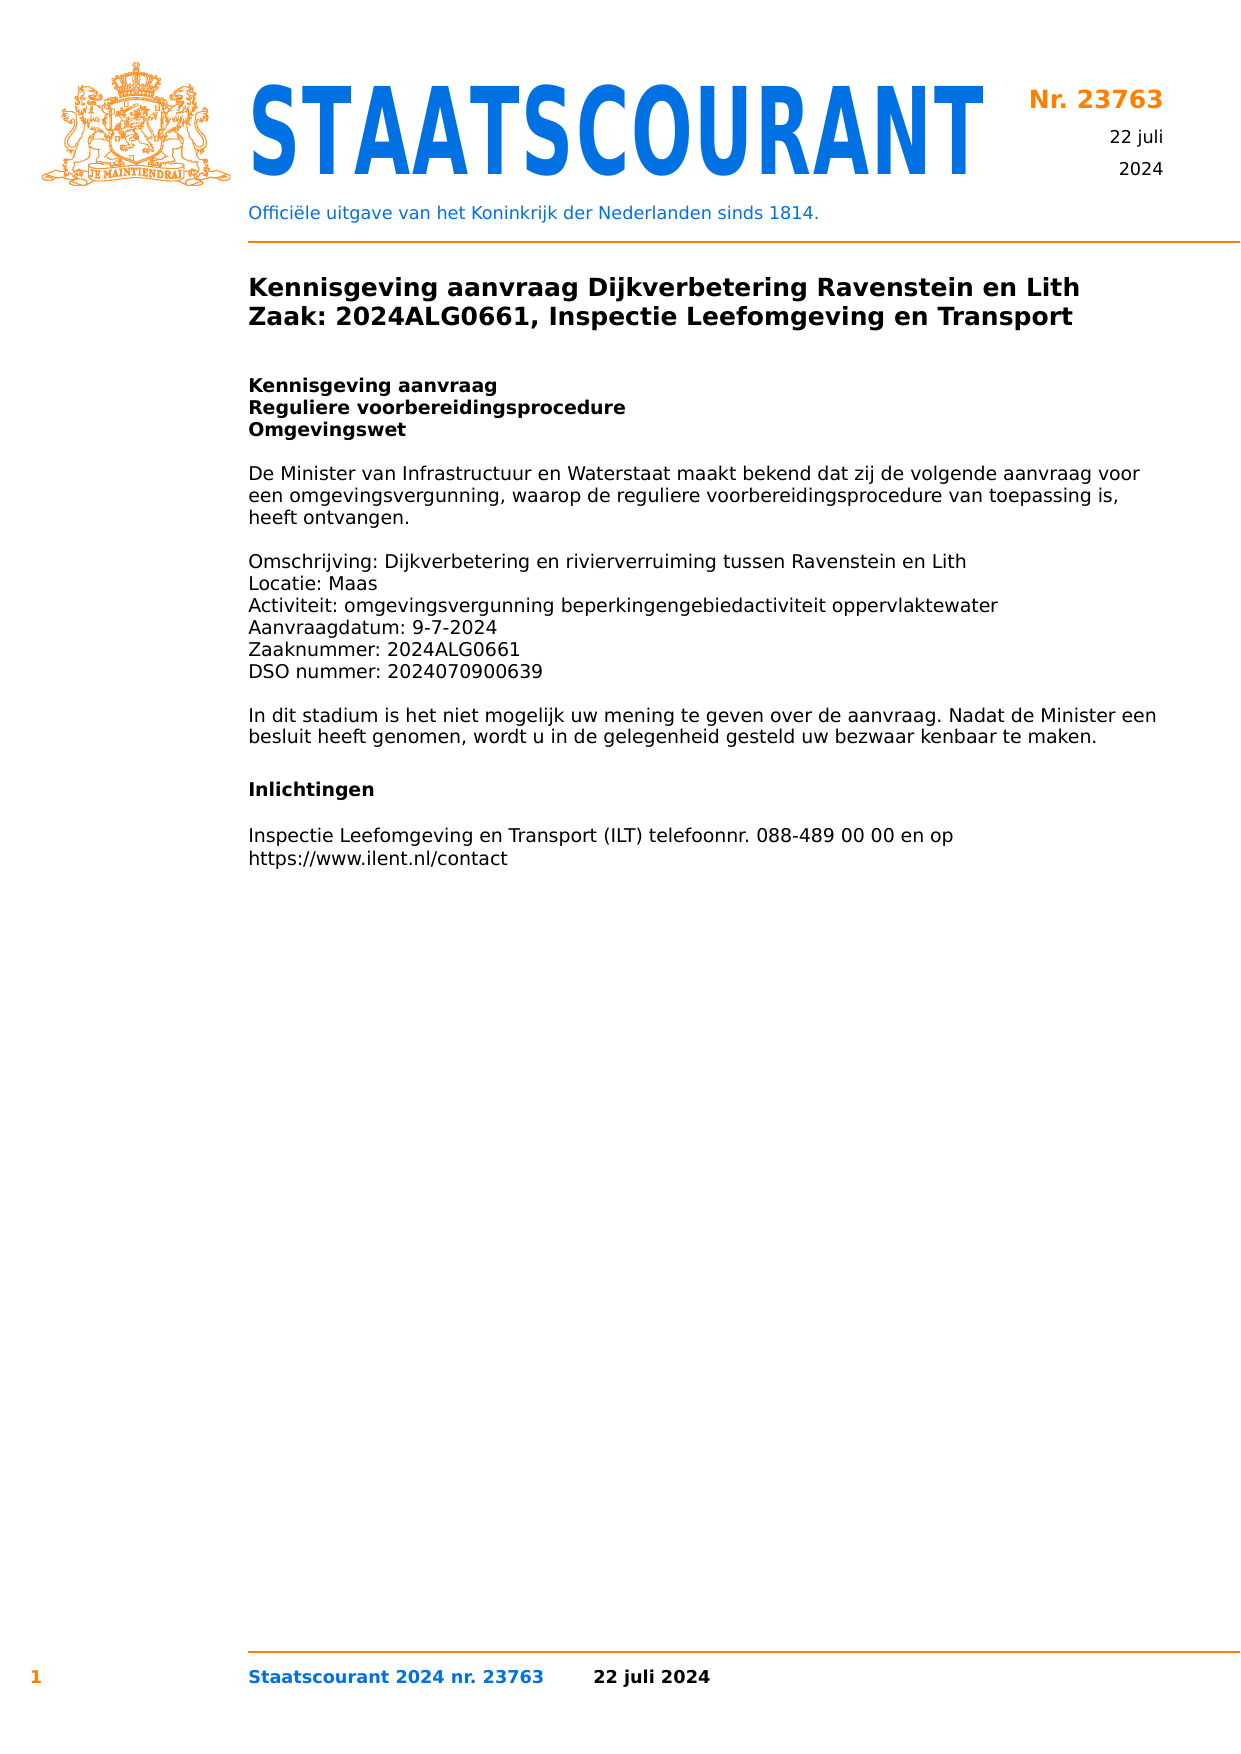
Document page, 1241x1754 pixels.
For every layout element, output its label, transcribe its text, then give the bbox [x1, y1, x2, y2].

subtitle Kennisgeving aanvraag Dijkverbetering Ravenstein en Lith Zaak: 2024ALG0661, Inspectie Leefomgeving en Transport [248, 273, 1163, 331]
table_header [25, 62, 248, 241]
text DSO nummer: 2024070900639 [248, 661, 1163, 683]
table_header STAATSCOURANT [248, 62, 998, 203]
text In dit stadium is het niet mogelijk uw mening te geven over de aanvraag. Nadat de Minister een besluit heeft genomen, wordt u in de gelegenheid gesteld uw bezwaar kenbaar te maken. [248, 704, 1163, 748]
text Omschrijving: Dijkverbetering en rivierverruiming tussen Ravenstein en Lith [248, 551, 1163, 573]
subtitle Inlichtingen [248, 778, 1163, 800]
table_header Nr. 23763 [998, 62, 1240, 121]
table_cell 22 juli [998, 121, 1240, 153]
text Reguliere voorbereidingsprocedure [248, 397, 1163, 419]
text Inspectie Leefomgeving en Transport (ILT) telefoonnr. 088-489 00 00 en op https://www.ilent.nl/contact [248, 825, 1163, 869]
text Omgevingswet [248, 419, 1163, 441]
table_cell 2024 [998, 153, 1240, 203]
text Kennisgeving aanvraag [248, 375, 1163, 397]
text Activiteit: omgevingsvergunning beperkingengebiedactiviteit oppervlaktewater [248, 595, 1163, 617]
text Aanvraagdatum: 9-7-2024 [248, 617, 1163, 639]
text Locatie: Maas [248, 573, 1163, 595]
table_cell Officiële uitgave van het Koninkrijk der Nederlanden sinds 1814. [248, 203, 1240, 241]
picture [41, 62, 231, 186]
text De Minister van Infrastructuur en Waterstaat maakt bekend dat zij de volgende aanvraag voor een omgevingsvergunning, waarop de reguliere voorbereidingsprocedure van toepassing is, heeft ontvangen. [248, 463, 1163, 529]
text Zaaknummer: 2024ALG0661 [248, 639, 1163, 661]
